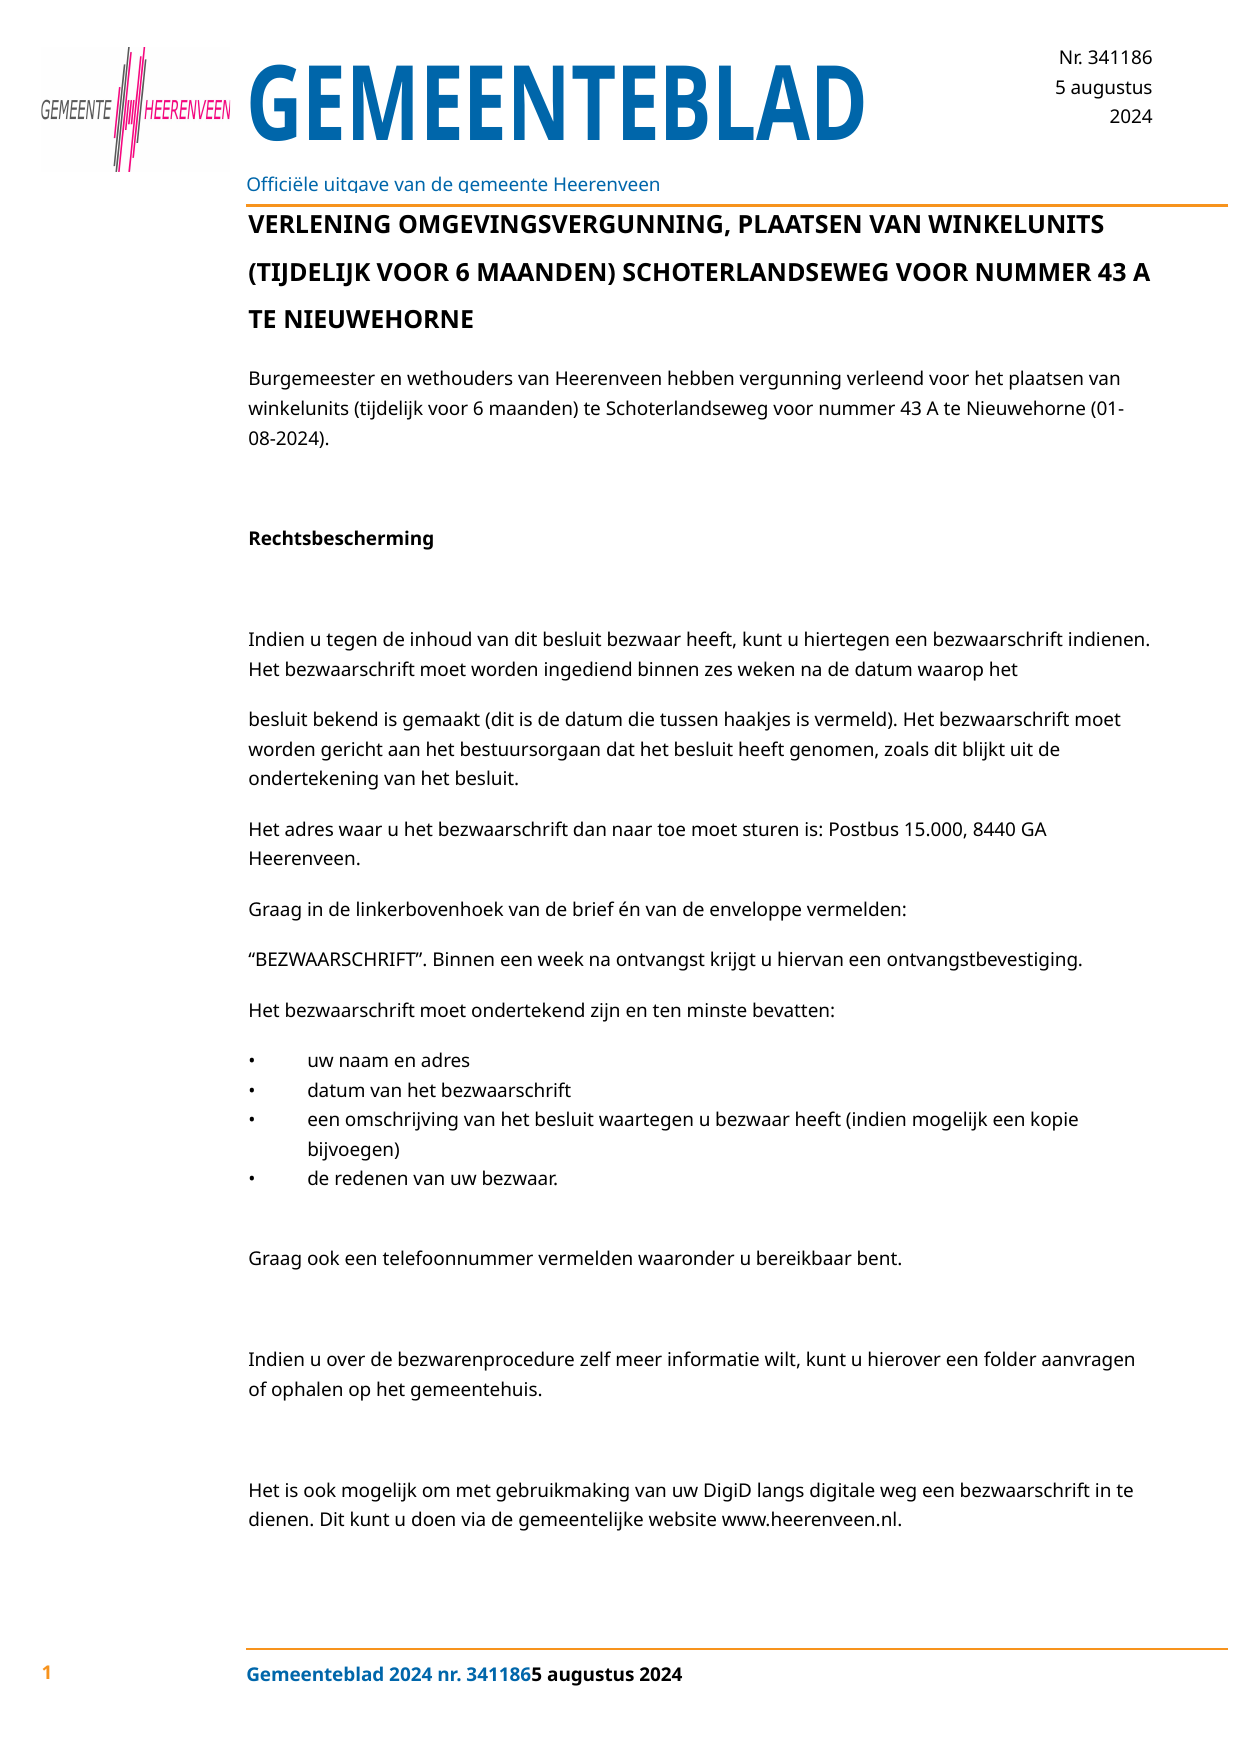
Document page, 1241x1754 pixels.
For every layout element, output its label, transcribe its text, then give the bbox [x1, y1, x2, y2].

list datum van het bezwaarschrift [248, 1077, 1152, 1102]
text “BEZWAARSCHRIFT”. Binnen een week na ontvangst krijgt u hiervan een ontvangstbevestiging. [248, 946, 1152, 972]
list de redenen van uw bezwaar. [248, 1166, 1152, 1191]
text Het bezwaarschrift moet ondertekend zijn en ten minste bevatten: [248, 997, 1152, 1022]
text Burgemeester en wethouders van Heerenveen hebben vergunning verleend voor het plaatsen van winkelunits (tijdelijk voor 6 maanden) te Schoterlandseweg voor nummer 43 A te Nieuwehorne (01-08-2024). [248, 366, 1152, 450]
text VERLENING OMGEVINGSVERGUNNING, PLAATSEN VAN WINKELUNITS (TIJDELIJK VOOR 6 MAANDEN) SCHOTERLANDSEWEG VOOR NUMMER 43 A TE NIEUWEHORNE [248, 207, 1152, 336]
text besluit bekend is gemaakt (dit is de datum die tussen haakjes is vermeld). Het bezwaarschrift moet worden gericht aan het bestuursorgaan dat het besluit heeft genomen, zoals dit blijkt uit de ondertekening van het besluit. [248, 706, 1152, 791]
text Graag in de linkerbovenhoek van de brief én van de enveloppe vermelden: [248, 896, 1152, 922]
text Het adres waar u het bezwaarschrift dan naar toe moet sturen is: Postbus 15.000, 8440 GA Heerenveen. [248, 816, 1152, 871]
text Rechtsbescherming [248, 526, 1152, 551]
text Graag ook een telefoonnummer vermelden waaronder u bereikbaar bent. [248, 1246, 1152, 1271]
text Het is ook mogelijk om met gebruikmaking van uw DigiD langs digitale weg een bezwaarschrift in te dienen. Dit kunt u doen via de gemeentelijke website www.heerenveen.nl. [248, 1477, 1152, 1532]
list uw naam en adres [248, 1047, 1152, 1073]
picture [41, 47, 231, 172]
text Indien u over de bezwarenprocedure zelf meer informatie wilt, kunt u hierover een folder aanvragen of ophalen op het gemeentehuis. [248, 1346, 1152, 1402]
text Indien u tegen de inhoud van dit besluit bezwaar heeft, kunt u hiertegen een bezwaarschrift indienen. Het bezwaarschrift moet worden ingediend binnen zes weken na de datum waarop het [248, 626, 1152, 682]
list een omschrijving van het besluit waartegen u bezwaar heeft (indien mogelijk een kopie bijvoegen) [248, 1106, 1152, 1162]
